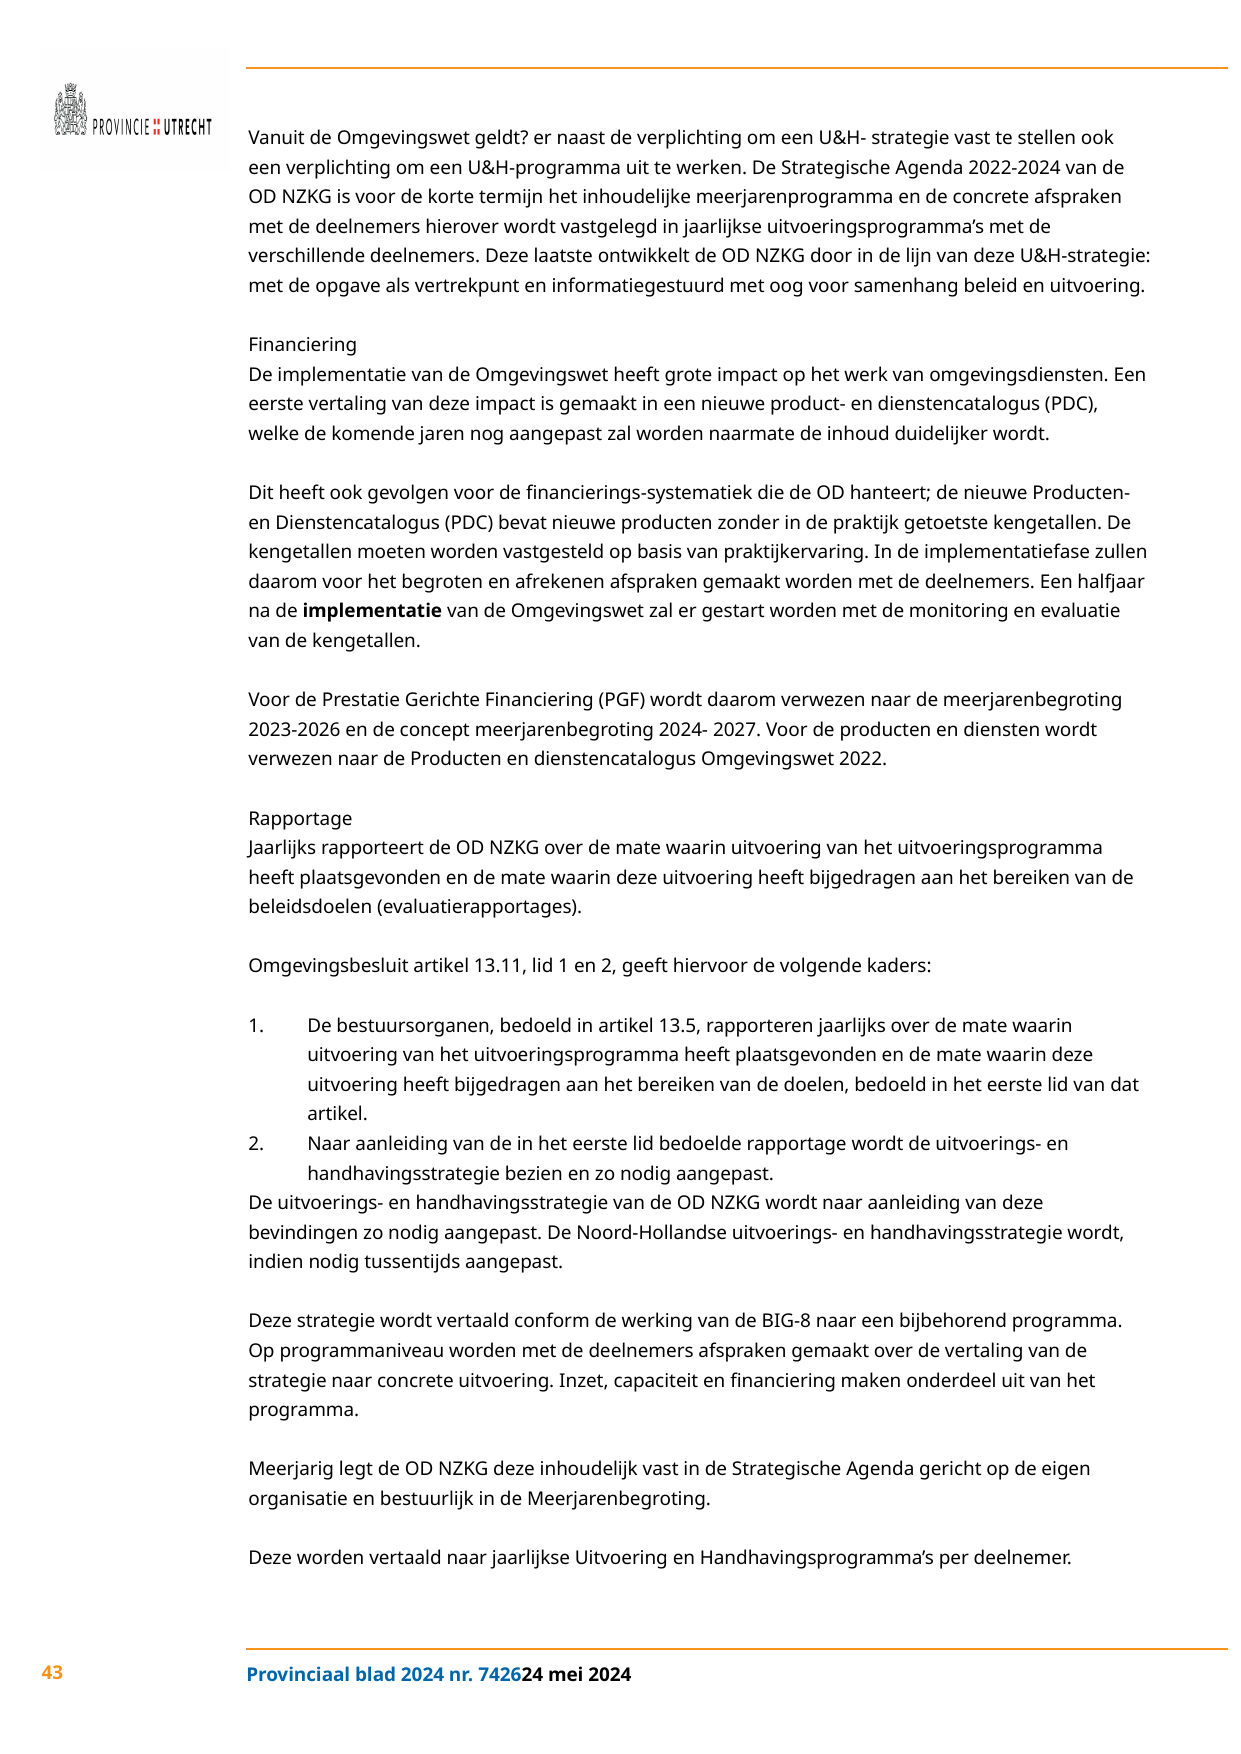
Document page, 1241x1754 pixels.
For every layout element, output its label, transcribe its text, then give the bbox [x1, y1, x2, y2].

text Vanuit de Omgevingswet geldt? er naast de verplichting om een U&H- strategie vast te stellen ook een verplichting om een U&H-programma uit te werken. De Strategische Agenda 2022-2024 van de OD NZKG is voor de korte termijn het inhoudelijke meerjarenprogramma en de concrete afspraken met de deelnemers hierover wordt vastgelegd in jaarlijkse uitvoeringsprogramma’s met de verschillende deelnemers. Deze laatste ontwikkelt de OD NZKG door in de lijn van deze U&H-strategie: met de opgave als vertrekpunt en informatiegestuurd met oog voor samenhang beleid en uitvoering. [248, 124, 1152, 298]
list De bestuursorganen, bedoeld in artikel 13.5, rapporteren jaarlijks over de mate waarin uitvoering van het uitvoeringsprogramma heeft plaatsgevonden en de mate waarin deze uitvoering heeft bijgedragen aan het bereiken van de doelen, bedoeld in het eerste lid van dat artikel. [248, 1012, 1152, 1126]
text Deze worden vertaald naar jaarlijkse Uitvoering en Handhavingsprogramma’s per deelnemer. [248, 1544, 1152, 1570]
text De implementatie van de Omgevingswet heeft grote impact op het werk van omgevingsdiensten. Een eerste vertaling van deze impact is gemaakt in een nieuwe product- en dienstencatalogus (PDC), welke de komende jaren nog aangepast zal worden naarmate de inhoud duidelijker wordt. [248, 361, 1152, 446]
text Jaarlijks rapporteert de OD NZKG over de mate waarin uitvoering van het uitvoeringsprogramma heeft plaatsgevonden en de mate waarin deze uitvoering heeft bijgedragen aan het bereiken van de beleidsdoelen (evaluatierapportages). [248, 834, 1152, 919]
text Deze strategie wordt vertaald conform de werking van de BIG-8 naar een bijbehorend programma. Op programmaniveau worden met de deelnemers afspraken gemaakt over de vertaling van de strategie naar concrete uitvoering. Inzet, capaciteit en financiering maken onderdeel uit van het programma. [248, 1308, 1152, 1422]
picture [41, 47, 231, 172]
list Naar aanleiding van de in het eerste lid bedoelde rapportage wordt de uitvoerings- en handhavingsstrategie bezien en zo nodig aangepast. [248, 1130, 1152, 1186]
text Omgevingsbesluit artikel 13.11, lid 1 en 2, geeft hiervoor de volgende kaders: [248, 953, 1152, 978]
text Dit heeft ook gevolgen voor de financierings-systematiek die de OD hanteert; de nieuwe Producten- en Dienstencatalogus (PDC) bevat nieuwe producten zonder in de praktijk getoetste kengetallen. De kengetallen moeten worden vastgesteld op basis van praktijkervaring. In de implementatiefase zullen daarom voor het begroten en afrekenen afspraken gemaakt worden met de deelnemers. Een halfjaar na de implementatie van de Omgevingswet zal er gestart worden met de monitoring en evaluatie van de kengetallen. [248, 479, 1152, 653]
text Financiering [248, 331, 1152, 357]
text Meerjarig legt de OD NZKG deze inhoudelijk vast in de Strategische Agenda gericht op de eigen organisatie en bestuurlijk in de Meerjarenbegroting. [248, 1456, 1152, 1511]
text Voor de Prestatie Gerichte Financiering (PGF) wordt daarom verwezen naar de meerjarenbegroting 2023-2026 en de concept meerjarenbegroting 2024- 2027. Voor de producten en diensten wordt verwezen naar de Producten en dienstencatalogus Omgevingswet 2022. [248, 686, 1152, 771]
text De uitvoerings- en handhavingsstrategie van de OD NZKG wordt naar aanleiding van deze bevindingen zo nodig aangepast. De Noord-Hollandse uitvoerings- en handhavingsstrategie wordt, indien nodig tussentijds aangepast. [248, 1189, 1152, 1274]
text Rapportage [248, 805, 1152, 831]
